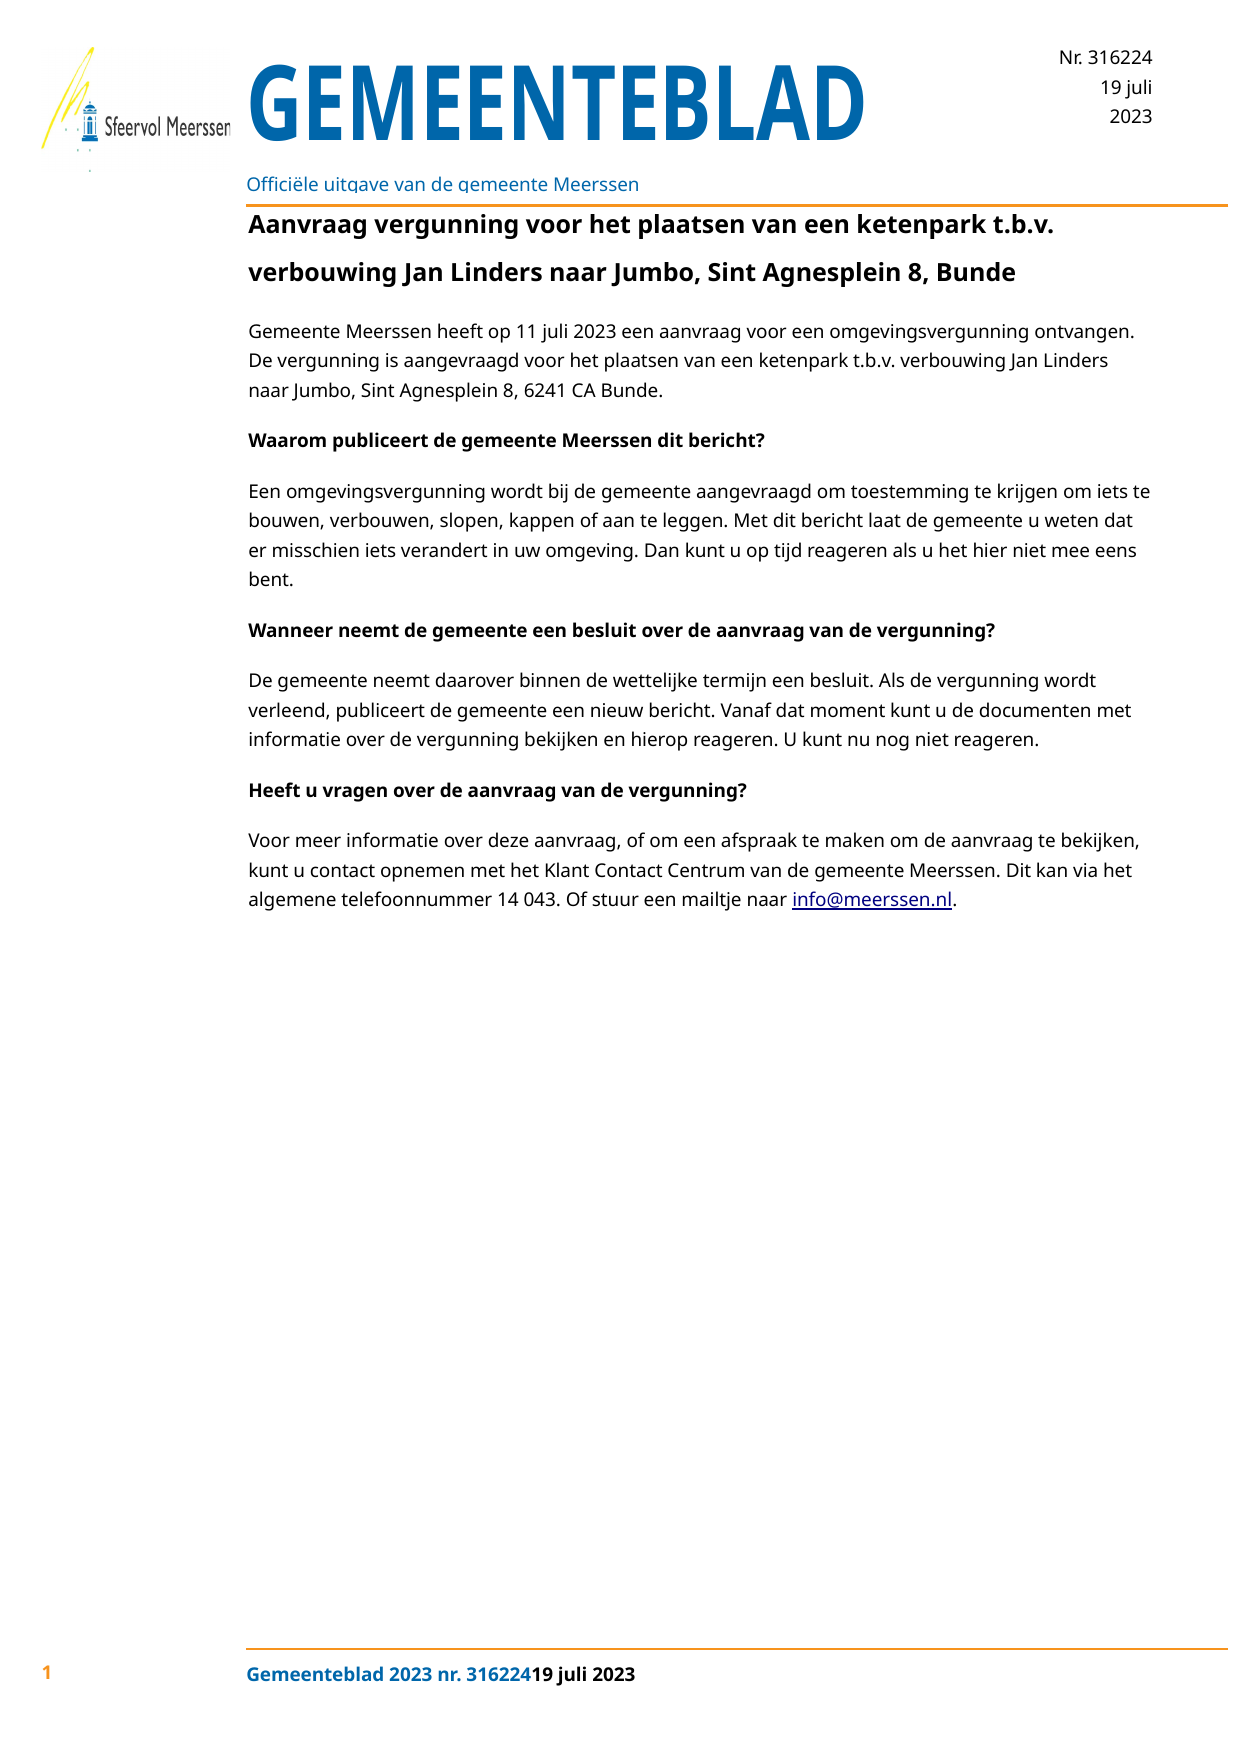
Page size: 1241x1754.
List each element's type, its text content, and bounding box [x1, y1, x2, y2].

text Waarom publiceert de gemeente Meerssen dit bericht? [248, 427, 1152, 453]
picture [41, 47, 231, 172]
text Een omgevingsvergunning wordt bij de gemeente aangevraagd om toestemming te krijgen om iets te bouwen, verbouwen, slopen, kappen of aan te leggen. Met dit bericht laat de gemeente u weten dat er misschien iets verandert in uw omgeving. Dan kunt u op tijd reageren als u het hier niet mee eens bent. [248, 478, 1152, 592]
text Gemeente Meerssen heeft op 11 juli 2023 een aanvraag voor een omgevingsvergunning ontvangen. De vergunning is aangevraagd voor het plaatsen van een ketenpark t.b.v. verbouwing Jan Linders naar Jumbo, Sint Agnesplein 8, 6241 CA Bunde. [248, 318, 1152, 403]
text Heeft u vragen over de aanvraag van de vergunning? [248, 777, 1152, 803]
text De gemeente neemt daarover binnen de wettelijke termijn een besluit. Als de vergunning wordt verleend, publiceert de gemeente een nieuw bericht. Vanaf dat moment kunt u de documenten met informatie over de vergunning bekijken en hierop reageren. U kunt nu nog niet reageren. [248, 667, 1152, 752]
text Wanneer neemt de gemeente een besluit over de aanvraag van de vergunning? [248, 617, 1152, 643]
text Voor meer informatie over deze aanvraag, of om een afspraak te maken om de aanvraag te bekijken, kunt u contact opnemen met het Klant Contact Centrum van de gemeente Meerssen. Dit kan via het algemene telefoonnummer 14 043. Of stuur een mailtje naar info@meerssen.nl. [248, 827, 1152, 912]
text Aanvraag vergunning voor het plaatsen van een ketenpark t.b.v. verbouwing Jan Linders naar Jumbo, Sint Agnesplein 8, Bunde [248, 207, 1152, 288]
